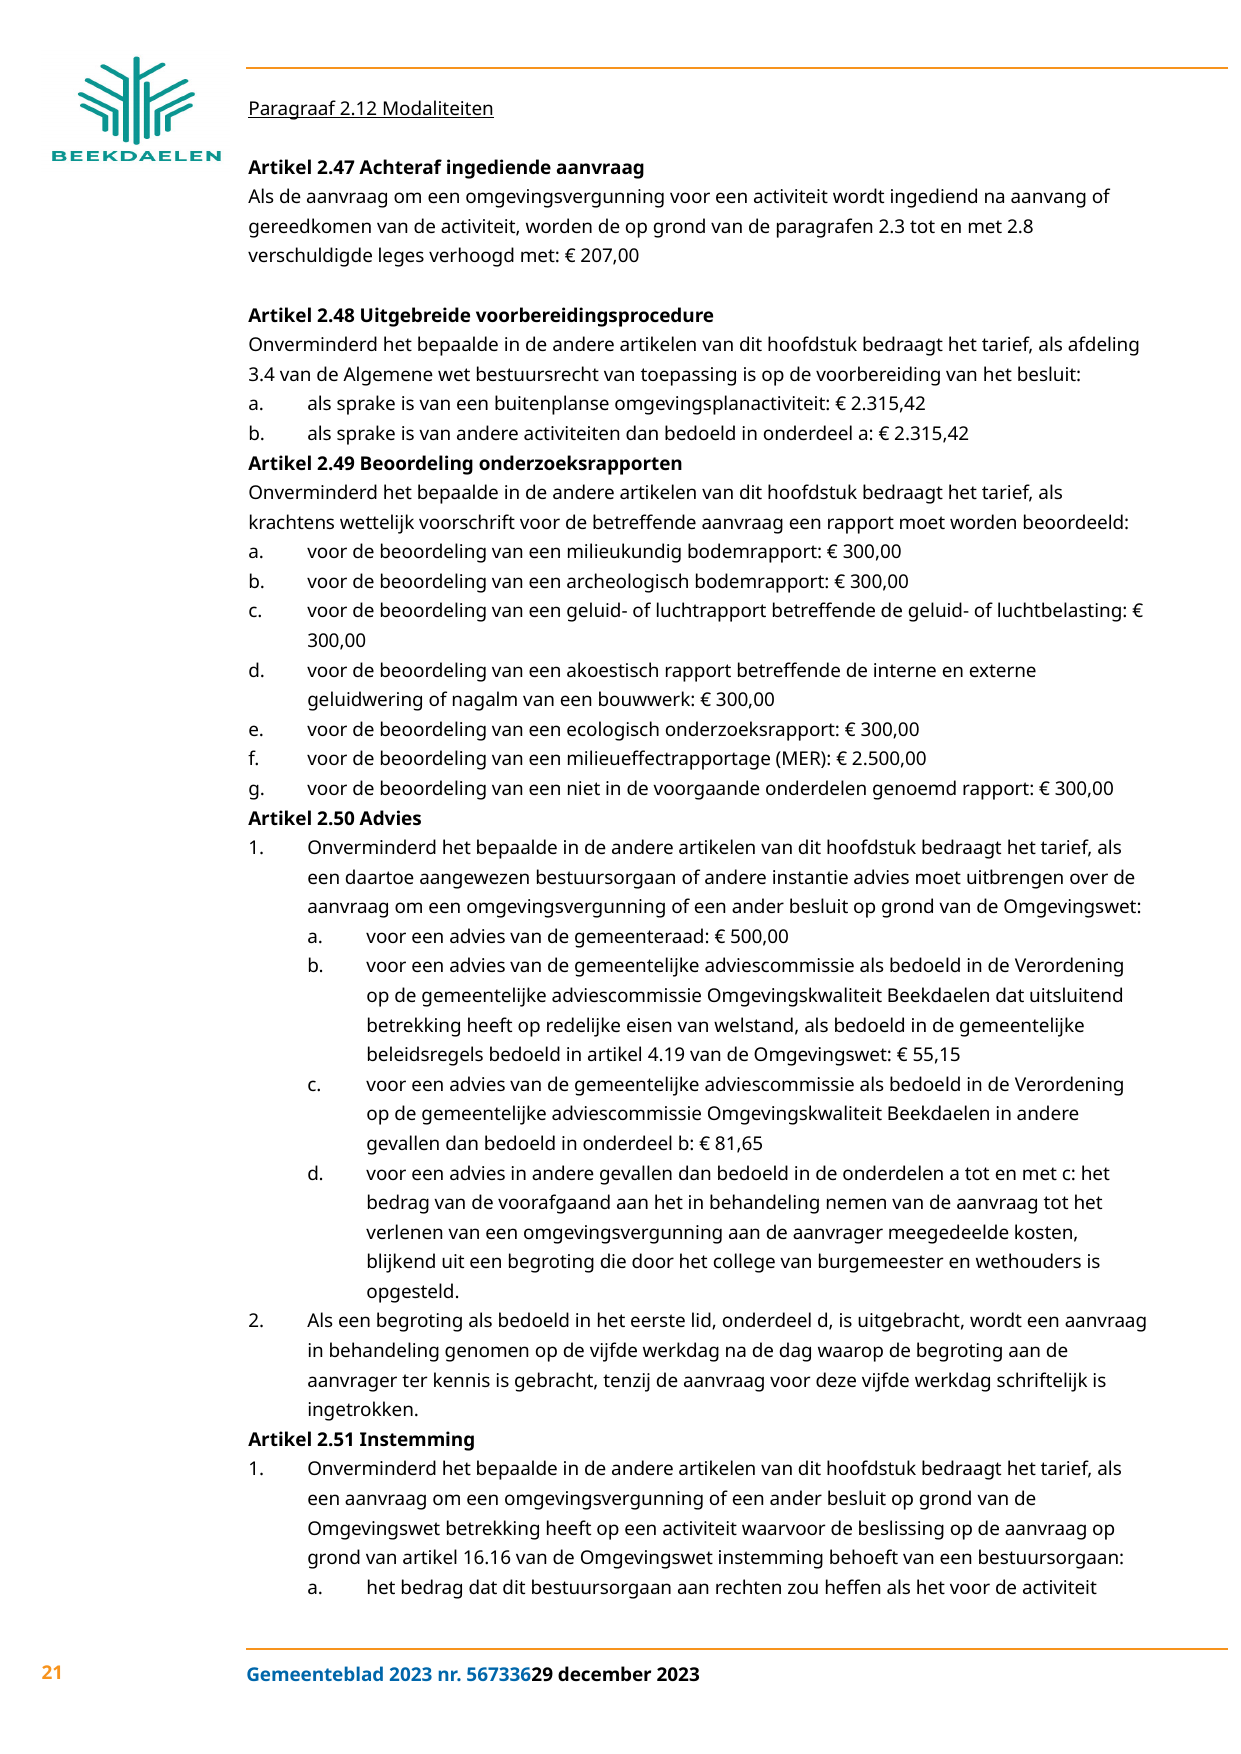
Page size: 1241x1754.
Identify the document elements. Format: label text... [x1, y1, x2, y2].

list voor een advies van de gemeentelijke adviescommissie als bedoeld in de Verordening op de gemeentelijke adviescommissie Omgevingskwaliteit Beekdaelen in andere gevallen dan bedoeld in onderdeel b: € 81,65 [307, 1071, 1152, 1156]
list Onverminderd het bepaalde in de andere artikelen van dit hoofdstuk bedraagt het tarief, als een daartoe aangewezen bestuursorgaan of andere instantie advies moet uitbrengen over de aanvraag om een omgevingsvergunning of een ander besluit op grond van de Omgevingswet: [248, 834, 1152, 919]
text Als de aanvraag om een omgevingsvergunning voor een activiteit wordt ingediend na aanvang of gereedkomen van de activiteit, worden de op grond van de paragrafen 2.3 tot en met 2.8 verschuldigde leges verhoogd met: € 207,00 [248, 183, 1152, 268]
list voor de beoordeling van een ecologisch onderzoeksrapport: € 300,00 [248, 716, 1152, 742]
list voor de beoordeling van een niet in de voorgaande onderdelen genoemd rapport: € 300,00 [248, 775, 1152, 801]
list als sprake is van andere activiteiten dan bedoeld in onderdeel a: € 2.315,42 [248, 420, 1152, 446]
list het bedrag dat dit bestuursorgaan aan rechten zou heffen als het voor de activiteit [307, 1574, 1152, 1600]
list Als een begroting als bedoeld in het eerste lid, onderdeel d, is uitgebracht, wordt een aanvraag in behandeling genomen op de vijfde werkdag na de dag waarop de begroting aan de aanvrager ter kennis is gebracht, tenzij de aanvraag voor deze vijfde werkdag schriftelijk is ingetrokken. [248, 1308, 1152, 1422]
list voor de beoordeling van een geluid- of luchtrapport betreffende de geluid- of luchtbelasting: € 300,00 [248, 598, 1152, 653]
list voor de beoordeling van een archeologisch bodemrapport: € 300,00 [248, 568, 1152, 594]
list voor een advies van de gemeentelijke adviescommissie als bedoeld in de Verordening op de gemeentelijke adviescommissie Omgevingskwaliteit Beekdaelen dat uitsluitend betrekking heeft op redelijke eisen van welstand, als bedoeld in de gemeentelijke beleidsregels bedoeld in artikel 4.19 van de Omgevingswet: € 55,15 [307, 953, 1152, 1067]
text Onverminderd het bepaalde in de andere artikelen van dit hoofdstuk bedraagt het tarief, als krachtens wettelijk voorschrift voor de betreffende aanvraag een rapport moet worden beoordeeld: [248, 479, 1152, 535]
list als sprake is van een buitenplanse omgevingsplanactiviteit: € 2.315,42 [248, 391, 1152, 416]
list voor de beoordeling van een milieukundig bodemrapport: € 300,00 [248, 538, 1152, 564]
text Artikel 2.50 Advies [248, 805, 1152, 831]
list Onverminderd het bepaalde in de andere artikelen van dit hoofdstuk bedraagt het tarief, als een aanvraag om een omgevingsvergunning of een ander besluit op grond van de Omgevingswet betrekking heeft op een activiteit waarvoor de beslissing op de aanvraag op grond van artikel 16.16 van de Omgevingswet instemming behoeft van een bestuursorgaan: [248, 1456, 1152, 1570]
text Paragraaf 2.12 Modaliteiten [248, 95, 1152, 121]
list voor de beoordeling van een akoestisch rapport betreffende de interne en externe geluidwering of nagalm van een bouwwerk: € 300,00 [248, 657, 1152, 712]
list voor de beoordeling van een milieueffectrapportage (MER): € 2.500,00 [248, 746, 1152, 771]
text Onverminderd het bepaalde in de andere artikelen van dit hoofdstuk bedraagt het tarief, als afdeling 3.4 van de Algemene wet bestuursrecht van toepassing is op de voorbereiding van het besluit: [248, 331, 1152, 387]
text Artikel 2.48 Uitgebreide voorbereidingsprocedure [248, 302, 1152, 328]
text Artikel 2.51 Instemming [248, 1426, 1152, 1452]
picture [41, 47, 231, 172]
list voor een advies in andere gevallen dan bedoeld in de onderdelen a tot en met c: het bedrag van de voorafgaand aan het in behandeling nemen van de aanvraag tot het verlenen van een omgevingsvergunning aan de aanvrager meegedeelde kosten, blijkend uit een begroting die door het college van burgemeester en wethouders is opgesteld. [307, 1160, 1152, 1304]
text Artikel 2.49 Beoordeling onderzoeksrapporten [248, 450, 1152, 476]
list voor een advies van de gemeenteraad: € 500,00 [307, 923, 1152, 949]
text Artikel 2.47 Achteraf ingediende aanvraag [248, 154, 1152, 180]
